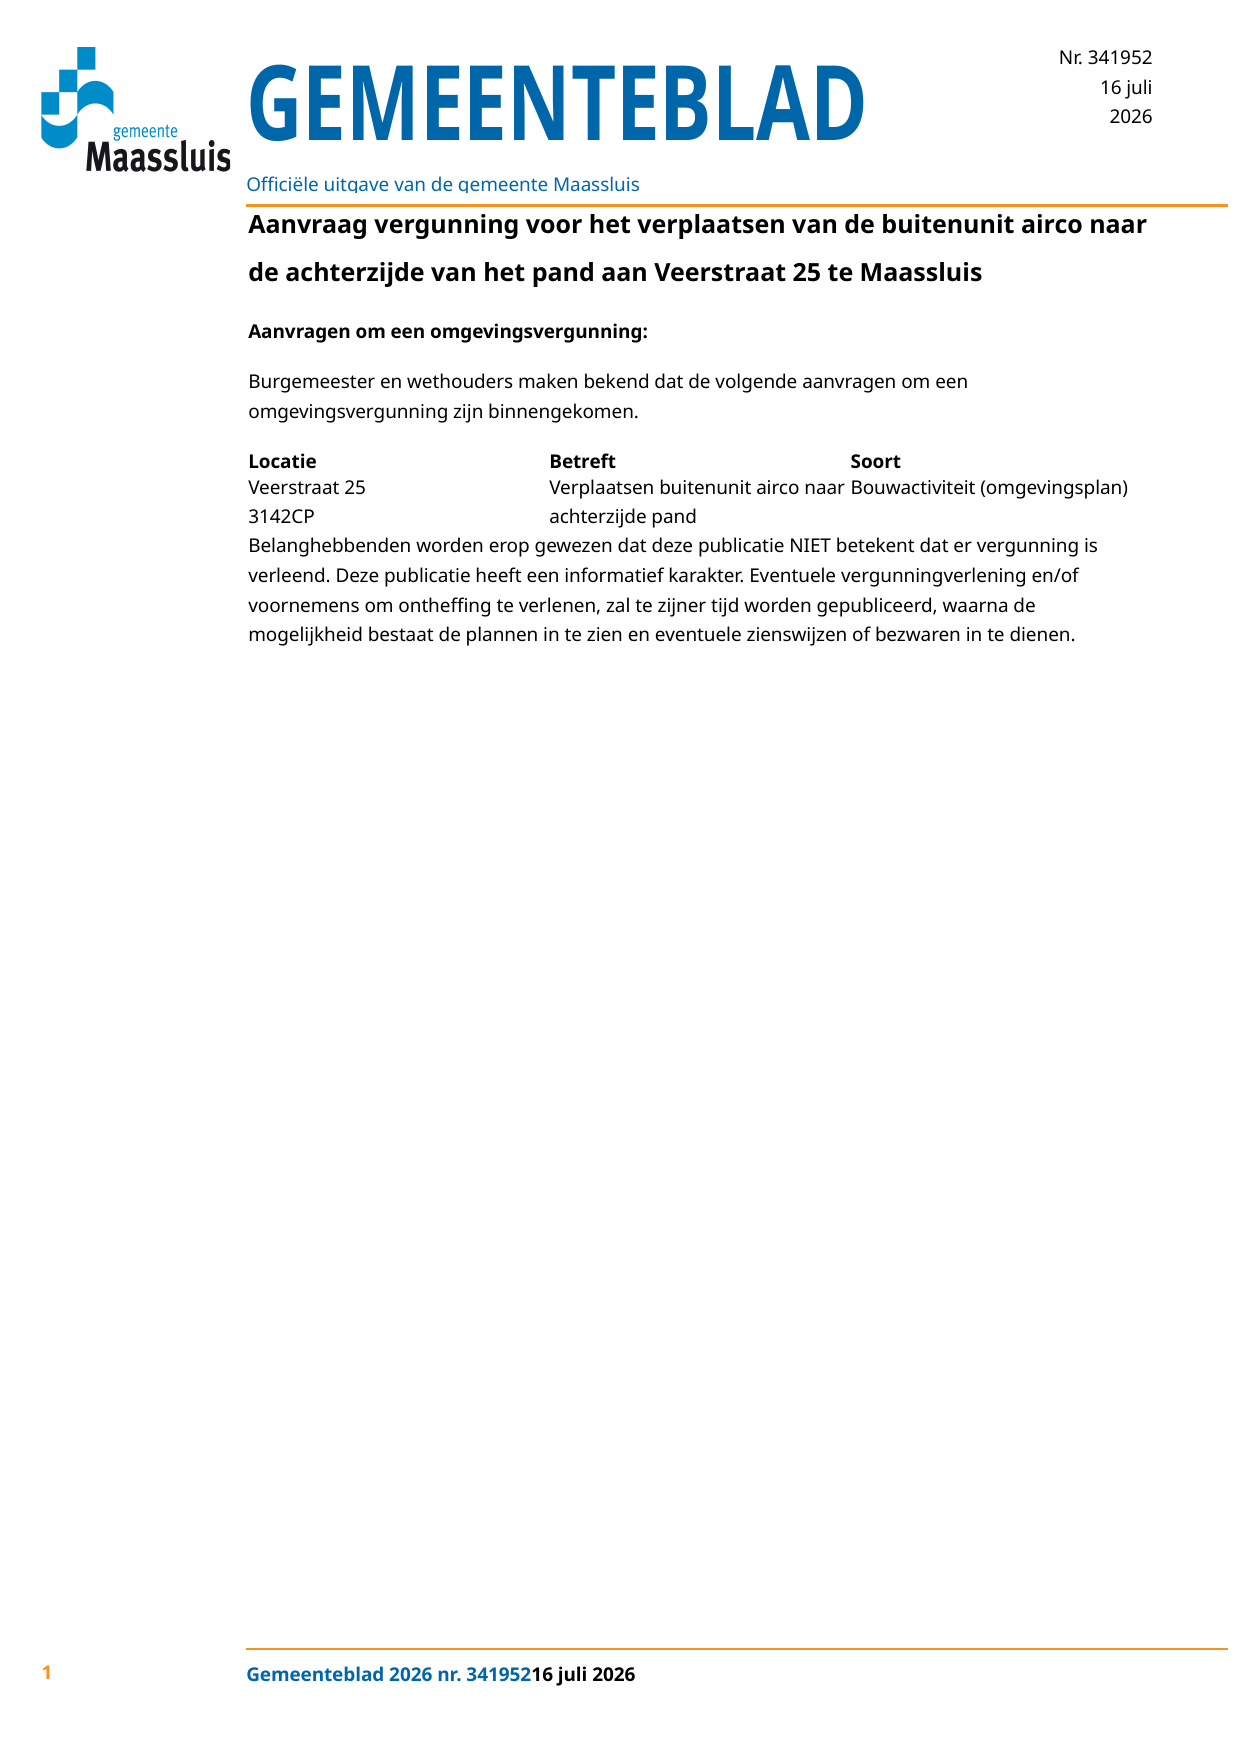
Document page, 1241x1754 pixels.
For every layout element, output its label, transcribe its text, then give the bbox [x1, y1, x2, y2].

text Belanghebbenden worden erop gewezen dat deze publicatie NIET betekent dat er vergunning is verleend. Deze publicatie heeft een informatief karakter. Eventuele vergunningverlening en/of voornemens om ontheffing te verlenen, zal te zijner tijd worden gepubliceerd, waarna de mogelijkheid bestaat de plannen in te zien en eventuele zienswijzen of bezwaren in te dienen. [248, 533, 1152, 647]
table_header Soort [850, 449, 1152, 474]
picture [41, 47, 77, 92]
table_cell Verplaatsen buitenunit airco naar achterzijde pand [549, 474, 850, 529]
table_header Betreft [549, 449, 850, 474]
table_header Locatie [248, 449, 549, 474]
picture [41, 47, 231, 172]
text Aanvraag vergunning voor het verplaatsen van de buitenunit airco naar de achterzijde van het pand aan Veerstraat 25 te Maassluis [248, 207, 1152, 288]
table_cell Veerstraat 25 3142CP [248, 474, 549, 529]
text Burgemeester en wethouders maken bekend dat de volgende aanvragen om een omgevingsvergunning zijn binnengekomen. [248, 368, 1152, 424]
table_cell Bouwactiviteit (omgevingsplan) [850, 474, 1152, 529]
text Aanvragen om een omgevingsvergunning: [248, 318, 1152, 344]
